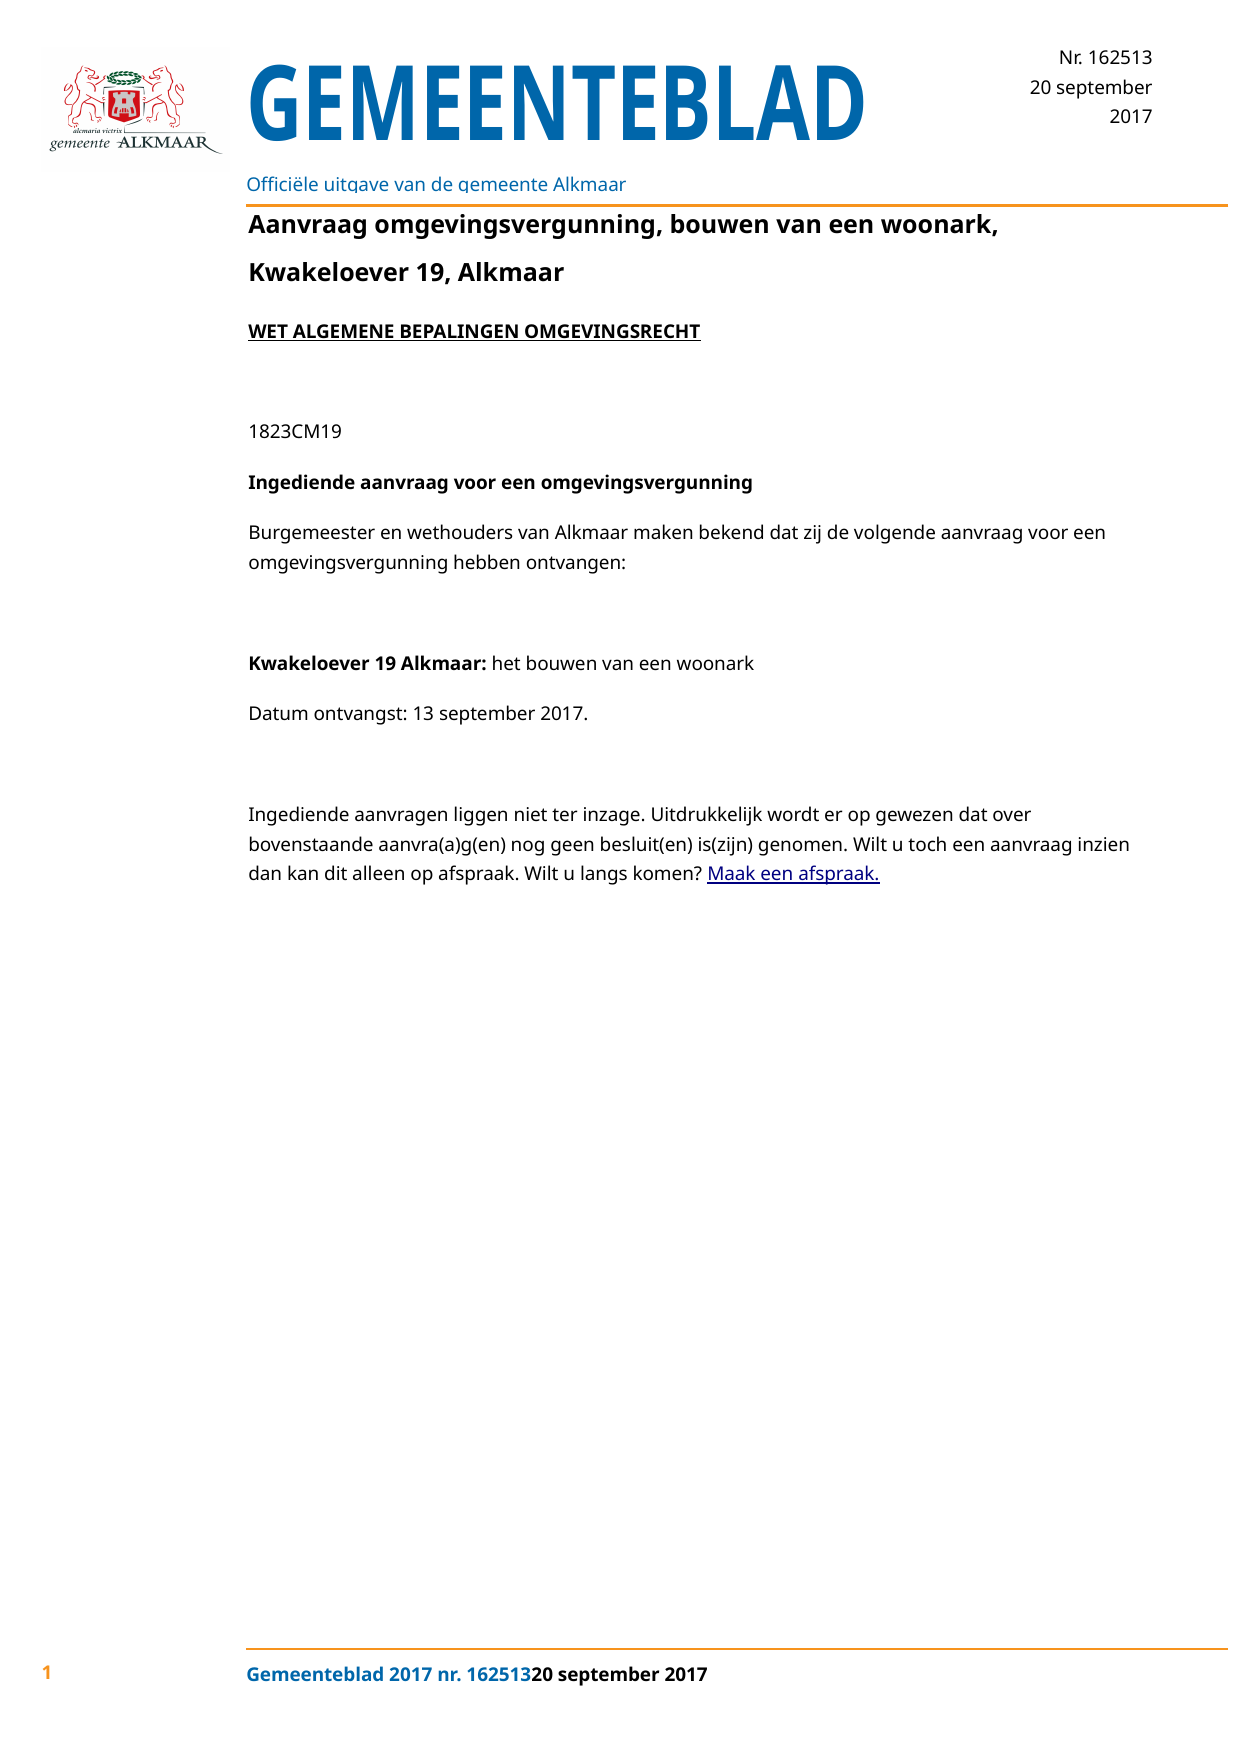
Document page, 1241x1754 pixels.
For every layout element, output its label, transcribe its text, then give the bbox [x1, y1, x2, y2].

text Kwakeloever 19 Alkmaar: het bouwen van een woonark [248, 650, 1152, 676]
text 1823CM19 [248, 419, 1152, 444]
text Datum ontvangst: 13 september 2017. [248, 700, 1152, 726]
text Ingediende aanvraag voor een omgevingsvergunning [248, 469, 1152, 495]
text Burgemeester en wethouders van Alkmaar maken bekend dat zij de volgende aanvraag voor een omgevingsvergunning hebben ontvangen: [248, 519, 1152, 575]
picture [41, 47, 231, 172]
text Ingediende aanvragen liggen niet ter inzage. Uitdrukkelijk wordt er op gewezen dat over bovenstaande aanvra(a)g(en) nog geen besluit(en) is(zijn) genomen. Wilt u toch een aanvraag inzien dan kan dit alleen op afspraak. Wilt u langs komen? Maak een afspraak. [248, 801, 1152, 886]
text WET ALGEMENE BEPALINGEN OMGEVINGSRECHT [248, 318, 1152, 344]
text Aanvraag omgevingsvergunning, bouwen van een woonark, Kwakeloever 19, Alkmaar [248, 207, 1152, 288]
